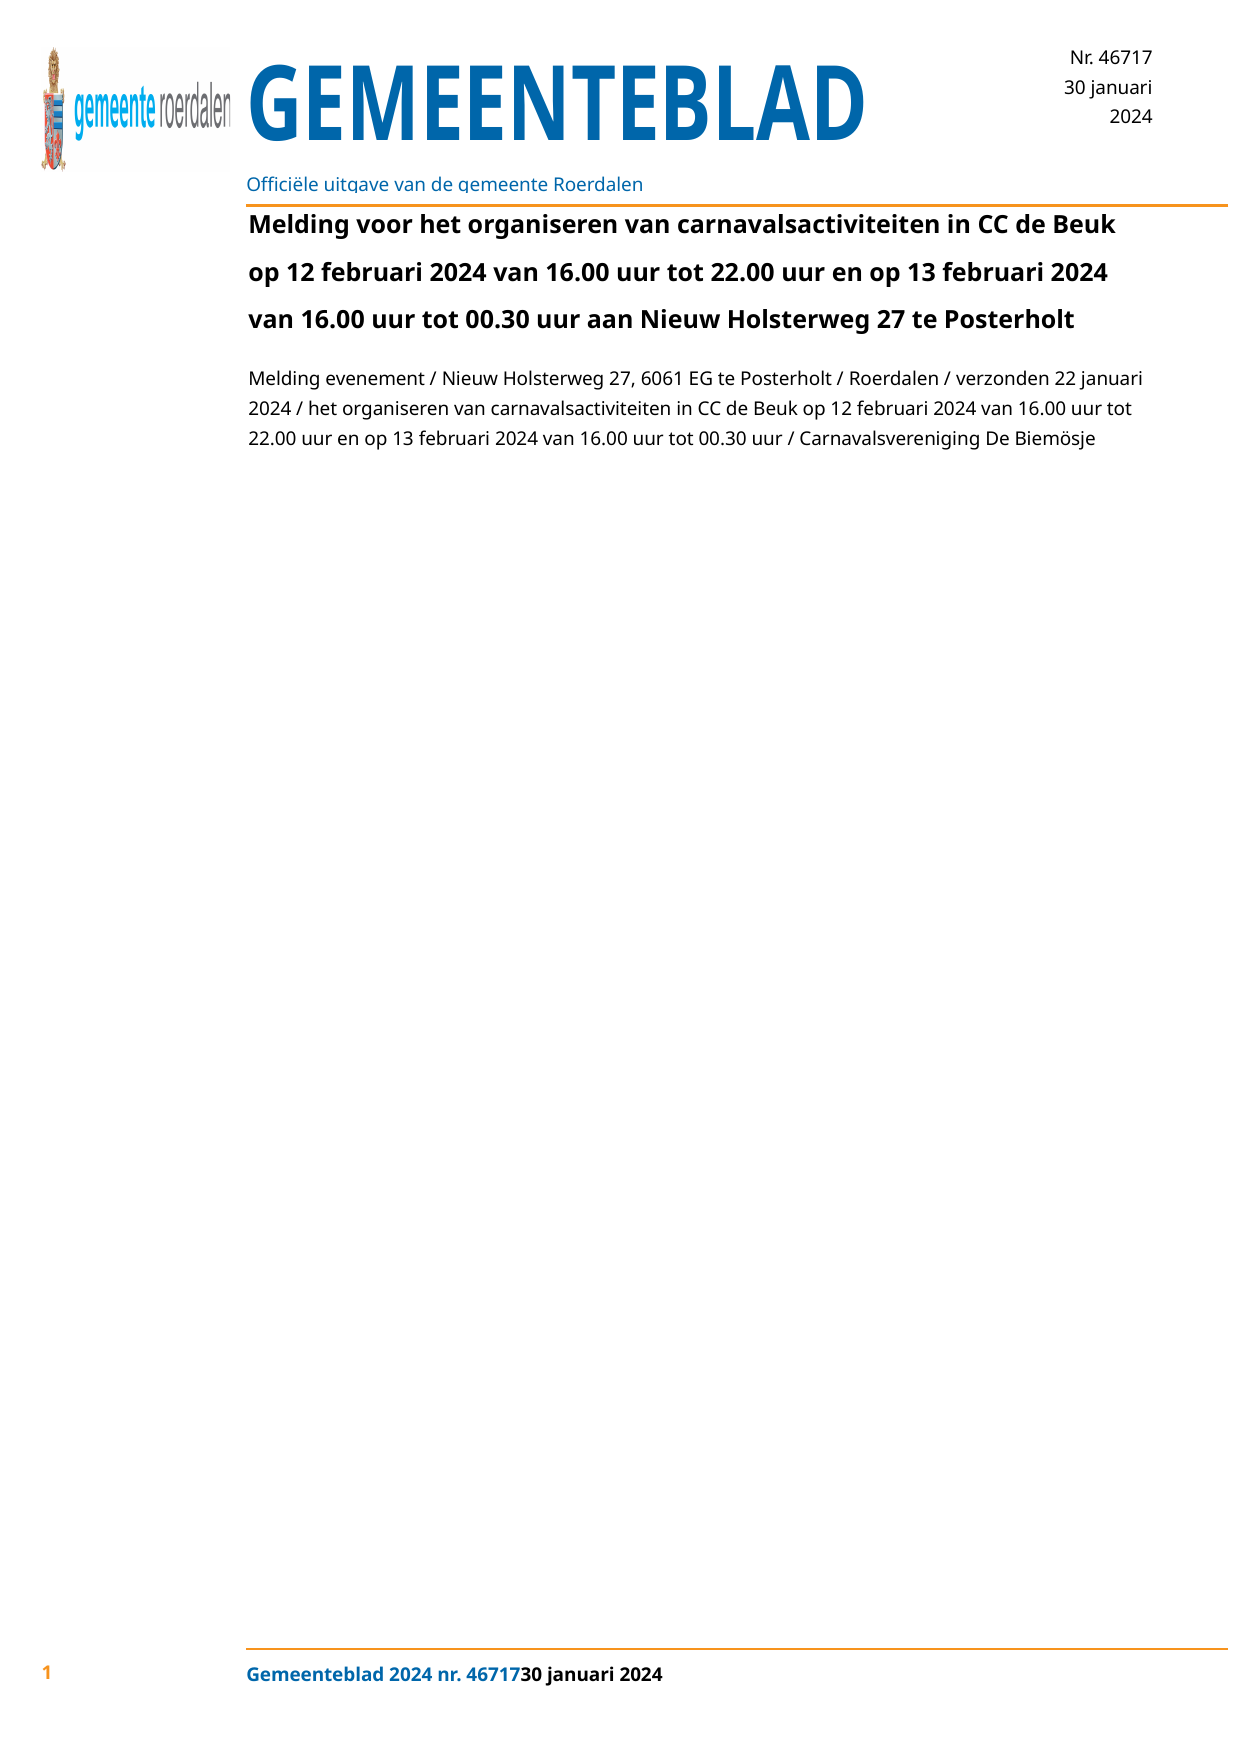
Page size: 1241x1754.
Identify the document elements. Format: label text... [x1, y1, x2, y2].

text Melding evenement / Nieuw Holsterweg 27, 6061 EG te Posterholt / Roerdalen / verzonden 22 januari 2024 / het organiseren van carnavalsactiviteiten in CC de Beuk op 12 februari 2024 van 16.00 uur tot 22.00 uur en op 13 februari 2024 van 16.00 uur tot 00.30 uur / Carnavalsvereniging De Biemösje [248, 366, 1152, 450]
text Melding voor het organiseren van carnavalsactiviteiten in CC de Beuk op 12 februari 2024 van 16.00 uur tot 22.00 uur en op 13 februari 2024 van 16.00 uur tot 00.30 uur aan Nieuw Holsterweg 27 te Posterholt [248, 207, 1152, 336]
picture [41, 47, 231, 172]
